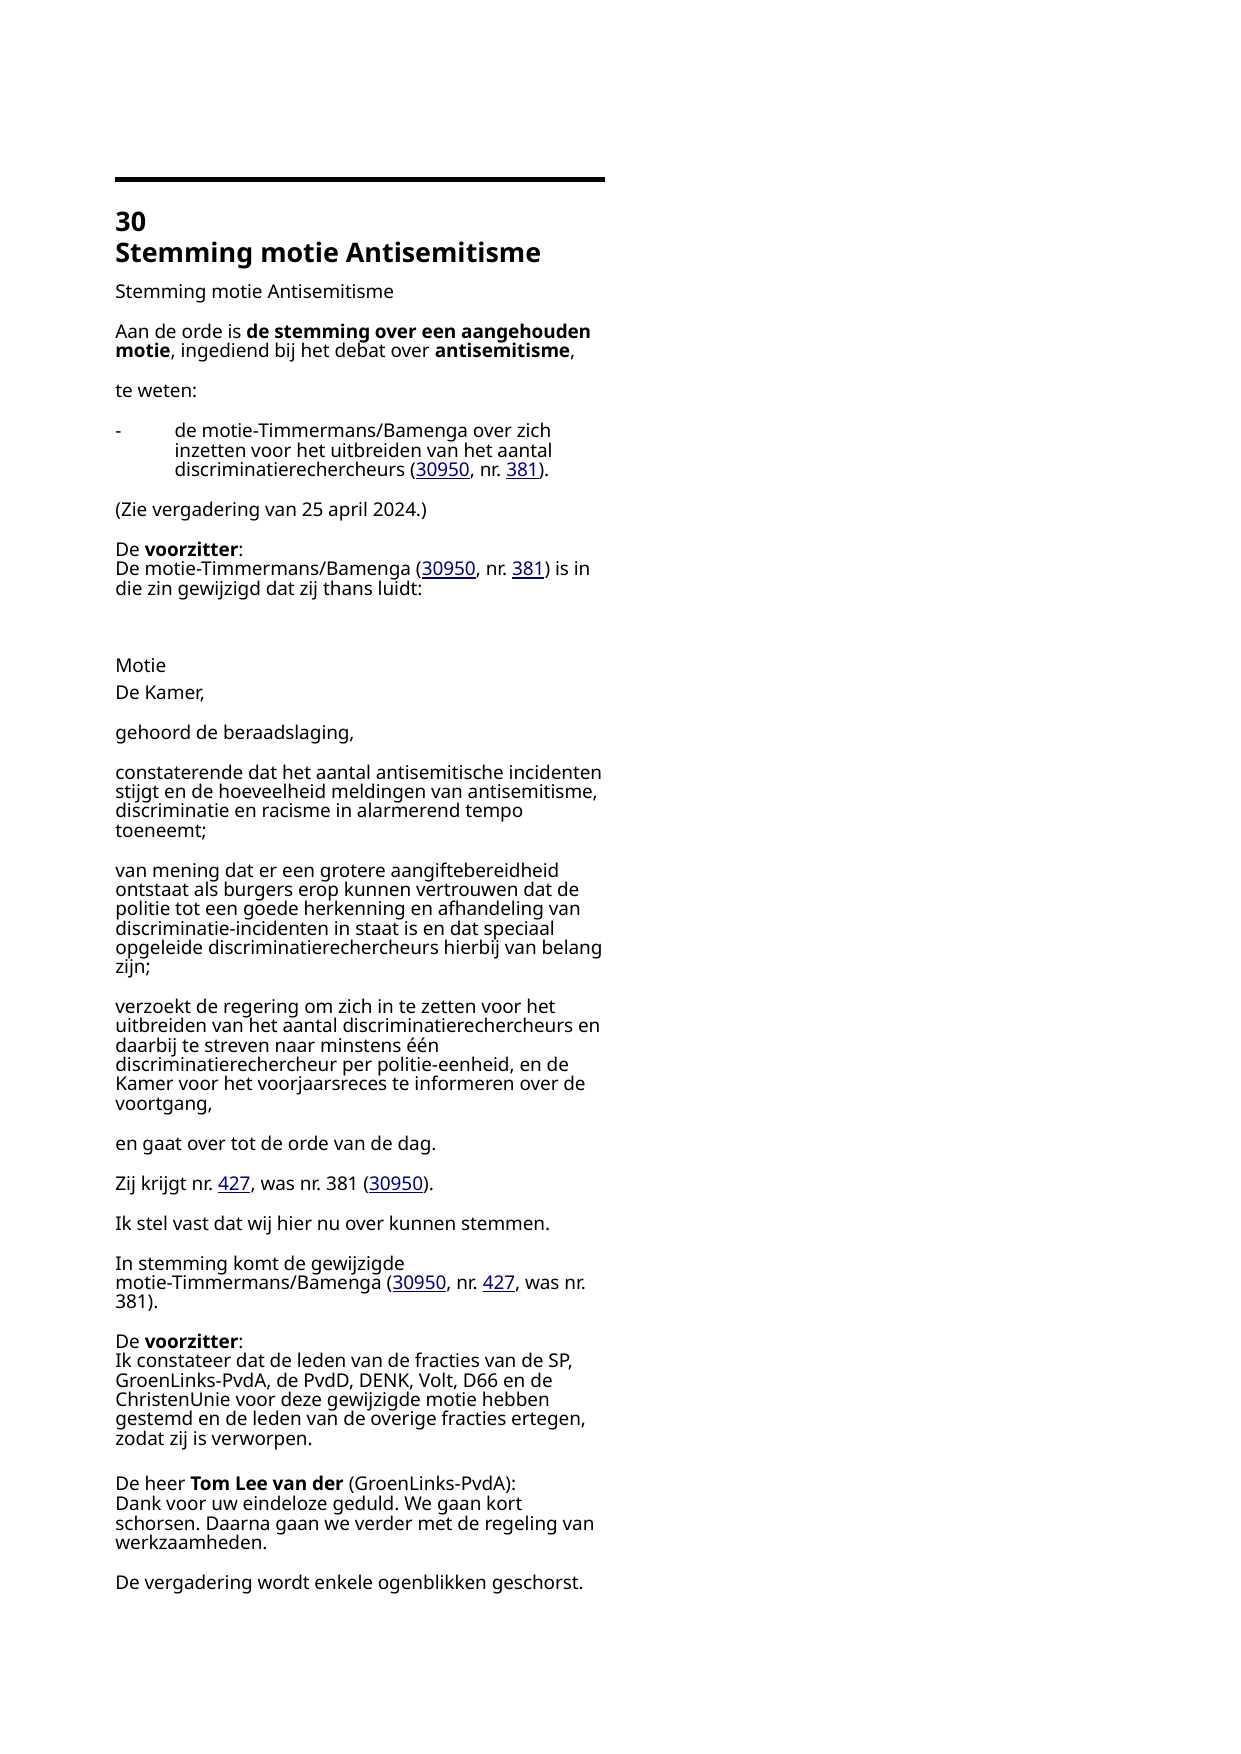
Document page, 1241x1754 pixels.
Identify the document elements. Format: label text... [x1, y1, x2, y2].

text 30 [115, 203, 605, 239]
text constaterende dat het aantal antisemitische incidenten stijgt en de hoeveelheid meldingen van antisemitisme, discriminatie en racisme in alarmerend tempo toeneemt; [115, 764, 605, 841]
text Aan de orde is de stemming over een aangehouden motie, ingediend bij het debat over antisemitisme, [115, 323, 605, 362]
text (Zie vergadering van 25 april 2024.) [115, 501, 605, 520]
text De voorzitter: [115, 1333, 605, 1352]
text Ik constateer dat de leden van de fracties van de SP, GroenLinks-PvdA, de PvdD, DENK, Volt, D66 en de ChristenUnie voor deze gewijzigde motie hebben gestemd en de leden van de overige fracties ertegen, zodat zij is verworpen. [115, 1352, 605, 1449]
text verzoekt de regering om zich in te zetten voor het uitbreiden van het aantal discriminatierechercheurs en daarbij te streven naar minstens één discriminatierechercheur per politie-eenheid, en de Kamer voor het voorjaarsreces te informeren over de voortgang, [115, 998, 605, 1114]
text De motie-Timmermans/Bamenga (30950, nr. 381) is in die zin gewijzigd dat zij thans luidt: [115, 560, 605, 599]
text De voorzitter: [115, 541, 605, 560]
text Dank voor uw eindeloze geduld. We gaan kort schorsen. Daarna gaan we verder met de regeling van werkzaamheden. [115, 1495, 605, 1553]
text en gaat over tot de orde van de dag. [115, 1134, 605, 1154]
text De vergadering wordt enkele ogenblikken geschorst. [115, 1574, 605, 1593]
text te weten: [115, 382, 605, 402]
text van mening dat er een grotere aangiftebereidheid ontstaat als burgers erop kunnen vertrouwen dat de politie tot een goede herkenning en afhandeling van discriminatie-incidenten in staat is en dat speciaal opgeleide discriminatierechercheurs hierbij van belang zijn; [115, 862, 605, 977]
text De Kamer, [115, 684, 605, 703]
list de motie-Timmermans/Bamenga over zich inzetten voor het uitbreiden van het aantal discriminatierechercheurs (30950, nr. 381). [115, 422, 605, 480]
text De heer Tom Lee van der (GroenLinks-PvdA): [115, 1470, 605, 1495]
text Motie [115, 652, 605, 678]
text Stemming motie Antisemitisme [115, 239, 605, 283]
text Zij krijgt nr. 427, was nr. 381 (30950). [115, 1174, 605, 1194]
text Ik stel vast dat wij hier nu over kunnen stemmen. [115, 1214, 605, 1234]
text Stemming motie Antisemitisme [115, 283, 605, 302]
text gehoord de beraadslaging, [115, 724, 605, 743]
text In stemming komt de gewijzigde motie-Timmermans/Bamenga (30950, nr. 427, was nr. 381). [115, 1254, 605, 1312]
